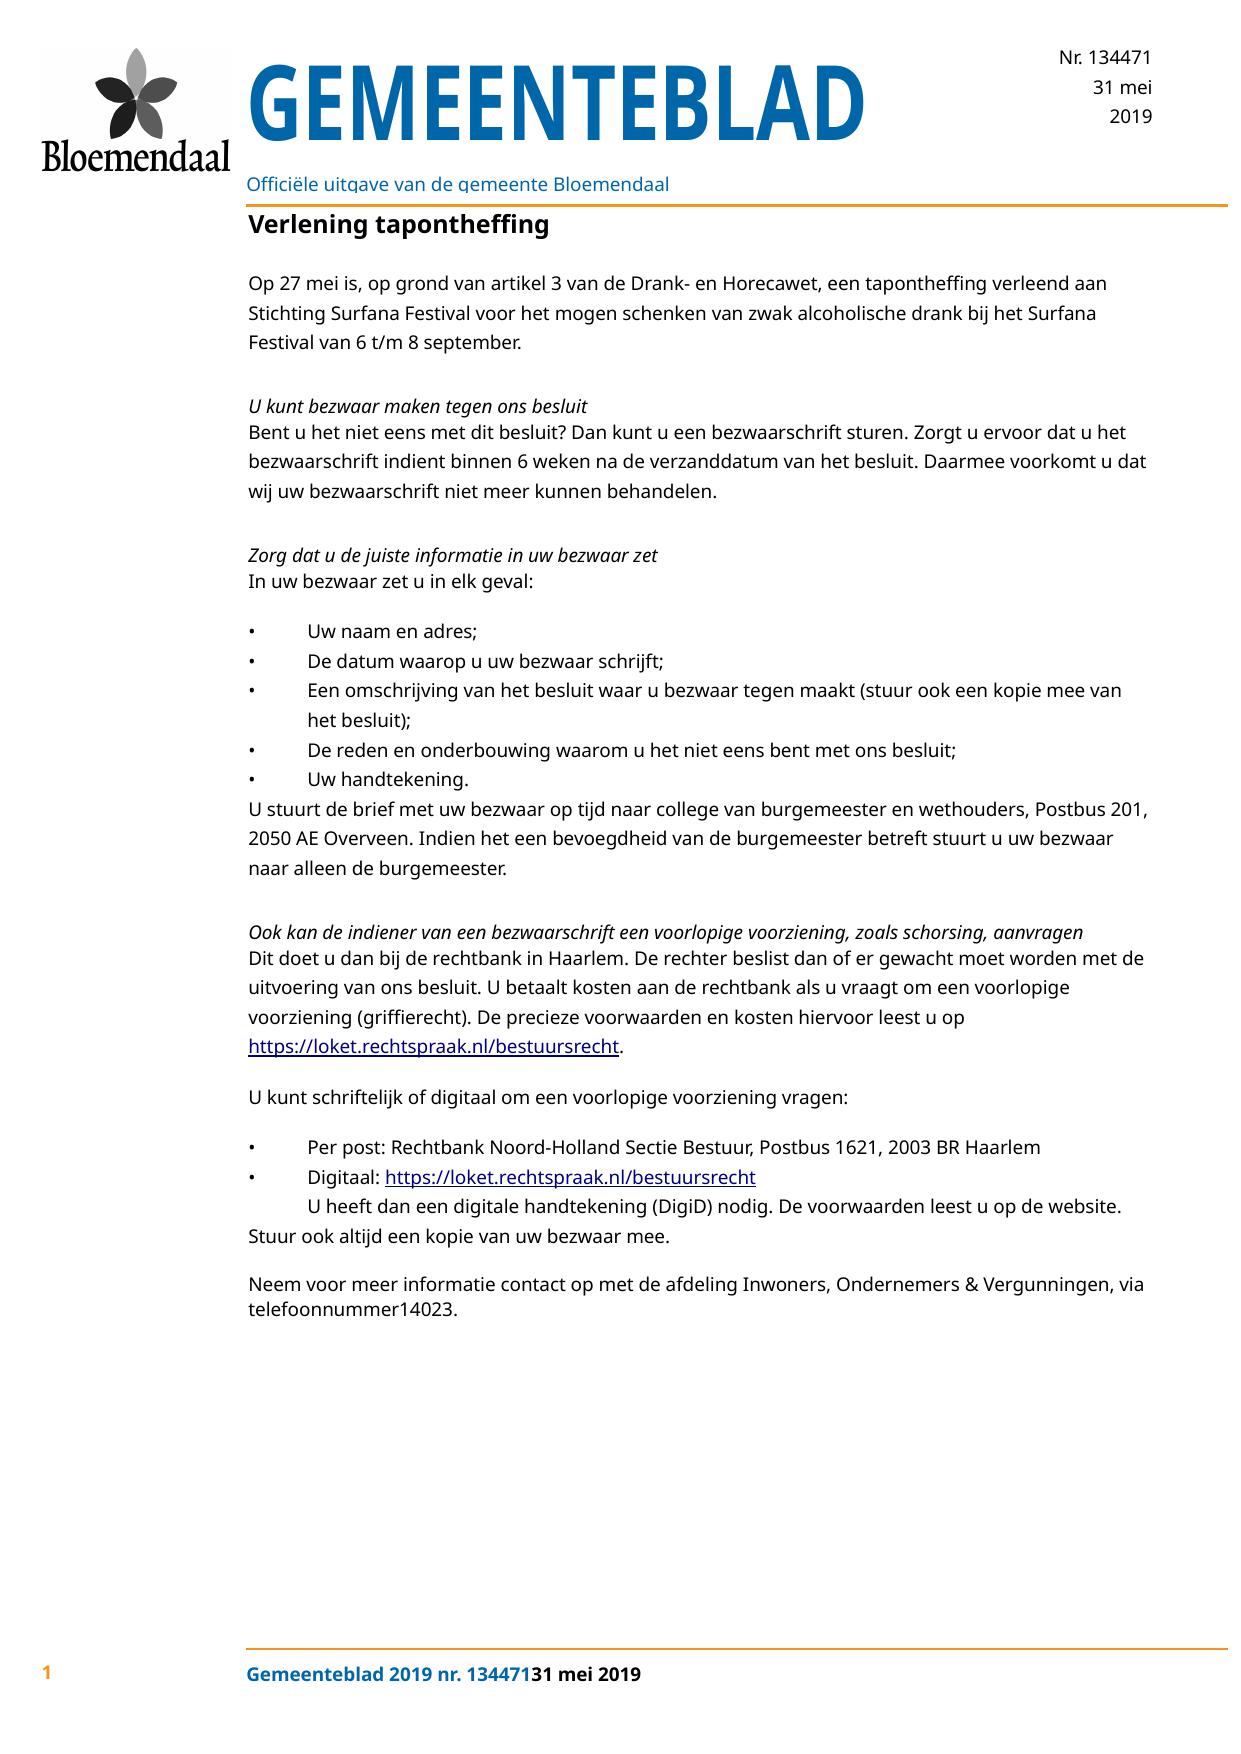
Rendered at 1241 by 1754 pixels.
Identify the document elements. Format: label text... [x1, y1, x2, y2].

text Neem voor meer informatie contact op met de afdeling Inwoners, Ondernemers & Vergunningen, via telefoonnummer14023. [248, 1271, 1152, 1322]
text U kunt schriftelijk of digitaal om een voorlopige voorziening vragen: [248, 1084, 1152, 1110]
list U heeft dan een digitale handtekening (DigiD) nodig. De voorwaarden leest u op de website. [248, 1193, 1152, 1219]
picture [41, 47, 231, 172]
list Digitaal: https://loket.rechtspraak.nl/bestuursrecht [248, 1164, 1152, 1190]
text Stuur ook altijd een kopie van uw bezwaar mee. [248, 1223, 1152, 1249]
text Bent u het niet eens met dit besluit? Dan kunt u een bezwaarschrift sturen. Zorgt u ervoor dat u het bezwaarschrift indient binnen 6 weken na de verzanddatum van het besluit. Daarmee voorkomt u dat wij uw bezwaarschrift niet meer kunnen behandelen. [248, 419, 1152, 504]
text Zorg dat u de juiste informatie in uw bezwaar zet [248, 542, 1152, 568]
list Een omschrijving van het besluit waar u bezwaar tegen maakt (stuur ook een kopie mee van het besluit); [248, 678, 1152, 733]
list Uw handtekening. [248, 766, 1152, 792]
list Per post: Rechtbank Noord-Holland Sectie Bestuur, Postbus 1621, 2003 BR Haarlem [248, 1134, 1152, 1160]
list De reden en onderbouwing waarom u het niet eens bent met ons besluit; [248, 737, 1152, 762]
list Uw naam en adres; [248, 618, 1152, 644]
list De datum waarop u uw bezwaar schrijft; [248, 648, 1152, 674]
text U stuurt de brief met uw bezwaar op tijd naar college van burgemeester en wethouders, Postbus 201, 2050 AE Overveen. Indien het een bevoegdheid van de burgemeester betreft stuurt u uw bezwaar naar alleen de burgemeester. [248, 796, 1152, 881]
text Verlening tapontheffing [248, 207, 1152, 241]
text U kunt bezwaar maken tegen ons besluit [248, 393, 1152, 419]
text Op 27 mei is, op grond van artikel 3 van de Drank- en Horecawet, een tapontheffing verleend aan Stichting Surfana Festival voor het mogen schenken van zwak alcoholische drank bij het Surfana Festival van 6 t/m 8 september. [248, 270, 1152, 355]
text In uw bezwaar zet u in elk geval: [248, 568, 1152, 594]
text Dit doet u dan bij de rechtbank in Haarlem. De rechter beslist dan of er gewacht moet worden met de uitvoering van ons besluit. U betaalt kosten aan de rechtbank als u vraagt om een voorlopige voorziening (griffierecht). De precieze voorwaarden en kosten hiervoor leest u op https://loket.rechtspraak.nl/bestuursrecht. [248, 945, 1152, 1059]
text Ook kan de indiener van een bezwaarschrift een voorlopige voorziening, zoals schorsing, aanvragen [248, 919, 1152, 945]
